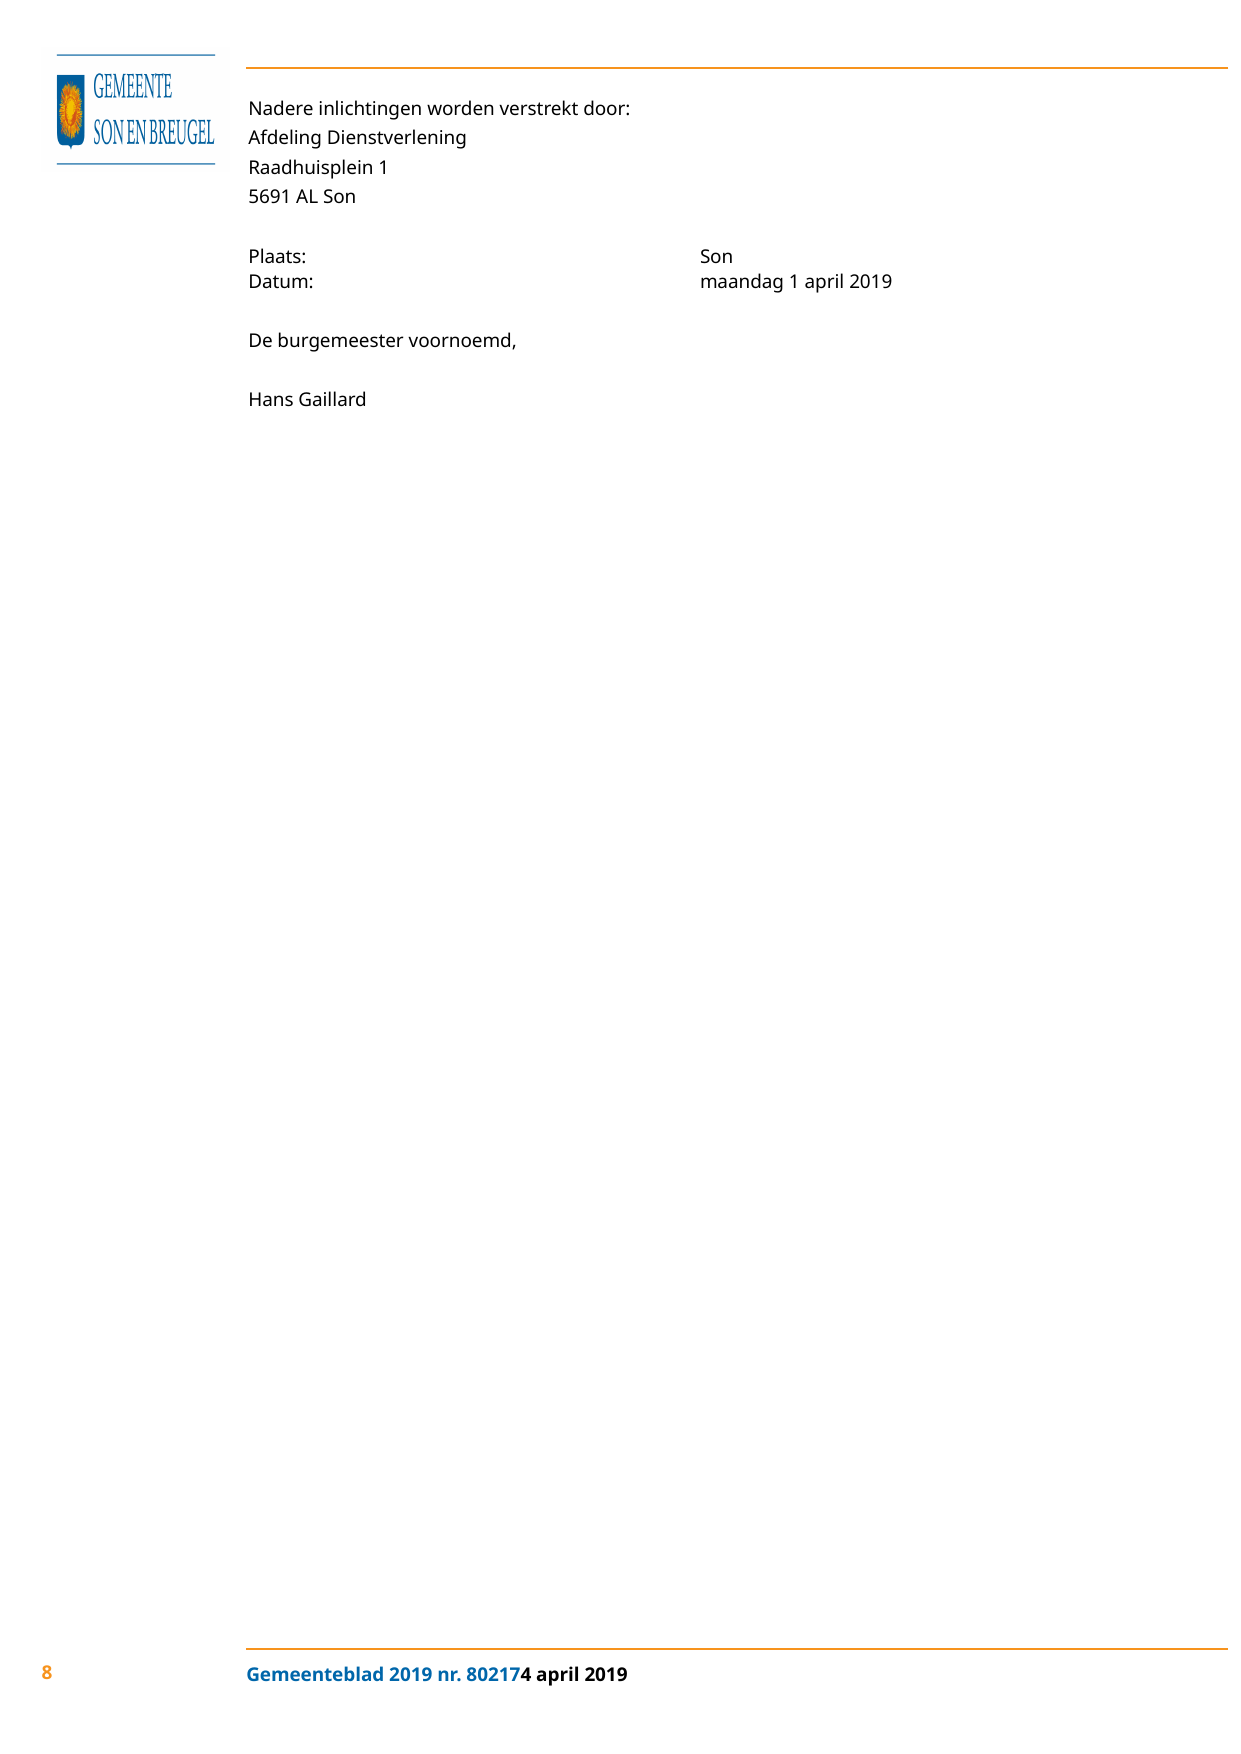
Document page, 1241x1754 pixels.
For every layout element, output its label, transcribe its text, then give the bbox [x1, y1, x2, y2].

table_header Plaats: [248, 243, 700, 268]
table_cell Datum: [248, 269, 700, 294]
picture [41, 47, 231, 172]
table_header Son [700, 243, 1152, 268]
text De burgemeester voornoemd, [248, 327, 1152, 353]
text Afdeling Dienstverlening [248, 124, 1152, 150]
text Nadere inlichtingen worden verstrekt door: [248, 95, 1152, 121]
text Hans Gaillard [248, 386, 1152, 412]
text Raadhuisplein 1 [248, 154, 1152, 180]
text 5691 AL Son [248, 183, 1152, 209]
table_cell maandag 1 april 2019 [700, 269, 1152, 294]
